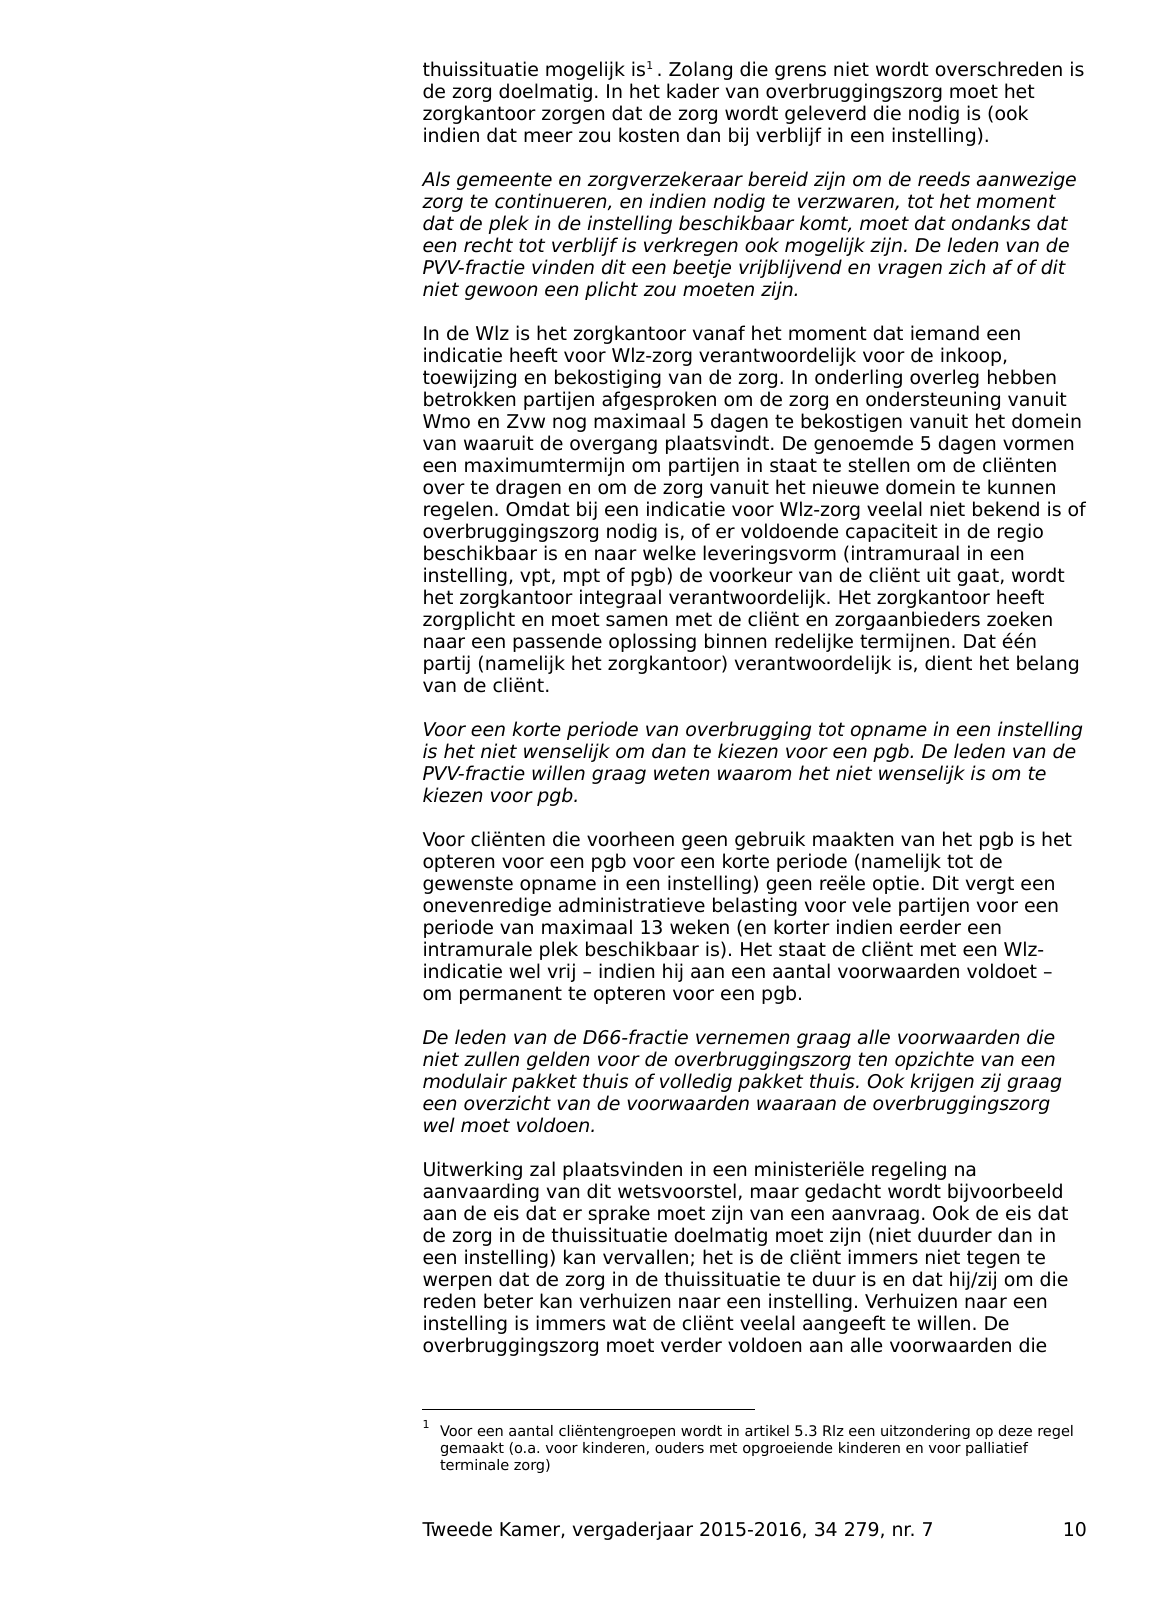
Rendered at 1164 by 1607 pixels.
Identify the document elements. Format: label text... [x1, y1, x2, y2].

text Voor een aantal cliëntengroepen wordt in artikel 5.3 Rlz een uitzondering op deze regel gemaakt (o.a. voor kinderen, ouders met opgroeiende kinderen en voor palliatief terminale zorg) [422, 1418, 1087, 1474]
text In de Wlz is het zorgkantoor vanaf het moment dat iemand een indicatie heeft voor Wlz-zorg verantwoordelijk voor de inkoop, toewijzing en bekostiging van de zorg. In onderling overleg hebben betrokken partijen afgesproken om de zorg en ondersteuning vanuit Wmo en Zvw nog maximaal 5 dagen te bekostigen vanuit het domein van waaruit de overgang plaatsvindt. De genoemde 5 dagen vormen een maximumtermijn om partijen in staat te stellen om de cliënten over te dragen en om de zorg vanuit het nieuwe domein te kunnen regelen. Omdat bij een indicatie voor Wlz-zorg veelal niet bekend is of overbruggingszorg nodig is, of er voldoende capaciteit in de regio beschikbaar is en naar welke leveringsvorm (intramuraal in een instelling, vpt, mpt of pgb) de voorkeur van de cliënt uit gaat, wordt het zorgkantoor integraal verantwoordelijk. Het zorgkantoor heeft zorgplicht en moet samen met de cliënt en zorgaanbieders zoeken naar een passende oplossing binnen redelijke termijnen. Dat één partij (namelijk het zorgkantoor) verantwoordelijk is, dient het belang van de cliënt. [422, 323, 1087, 697]
text Voor een korte periode van overbrugging tot opname in een instelling is het niet wenselijk om dan te kiezen voor een pgb. De leden van de PVV-fractie willen graag weten waarom het niet wenselijk is om te kiezen voor pgb. [422, 719, 1087, 807]
text Als gemeente en zorgverzekeraar bereid zijn om de reeds aanwezige zorg te continueren, en indien nodig te verzwaren, tot het moment dat de plek in de instelling beschikbaar komt, moet dat ondanks dat een recht tot verblijf is verkregen ook mogelijk zijn. De leden van de PVV-fractie vinden dit een beetje vrijblijvend en vragen zich af of dit niet gewoon een plicht zou moeten zijn. [422, 169, 1087, 301]
text thuissituatie mogelijk is. Zolang die grens niet wordt overschreden is de zorg doelmatig. In het kader van overbruggingszorg moet het zorgkantoor zorgen dat de zorg wordt geleverd die nodig is (ook indien dat meer zou kosten dan bij verblijf in een instelling). [422, 59, 1087, 147]
text De leden van de D66-fractie vernemen graag alle voorwaarden die niet zullen gelden voor de overbruggingszorg ten opzichte van een modulair pakket thuis of volledig pakket thuis. Ook krijgen zij graag een overzicht van de voorwaarden waaraan de overbruggingszorg wel moet voldoen. [422, 1027, 1087, 1137]
text Uitwerking zal plaatsvinden in een ministeriële regeling na aanvaarding van dit wetsvoorstel, maar gedacht wordt bijvoorbeeld aan de eis dat er sprake moet zijn van een aanvraag. Ook de eis dat de zorg in de thuissituatie doelmatig moet zijn (niet duurder dan in een instelling) kan vervallen; het is de cliënt immers niet tegen te werpen dat de zorg in de thuissituatie te duur is en dat hij/zij om die reden beter kan verhuizen naar een instelling. Verhuizen naar een instelling is immers wat de cliënt veelal aangeeft te willen. De overbruggingszorg moet verder voldoen aan alle voorwaarden die [422, 1159, 1087, 1357]
text Voor cliënten die voorheen geen gebruik maakten van het pgb is het opteren voor een pgb voor een korte periode (namelijk tot de gewenste opname in een instelling) geen reële optie. Dit vergt een onevenredige administratieve belasting voor vele partijen voor een periode van maximaal 13 weken (en korter indien eerder een intramurale plek beschikbaar is). Het staat de cliënt met een Wlz-indicatie wel vrij – indien hij aan een aantal voorwaarden voldoet – om permanent te opteren voor een pgb. [422, 829, 1087, 1005]
